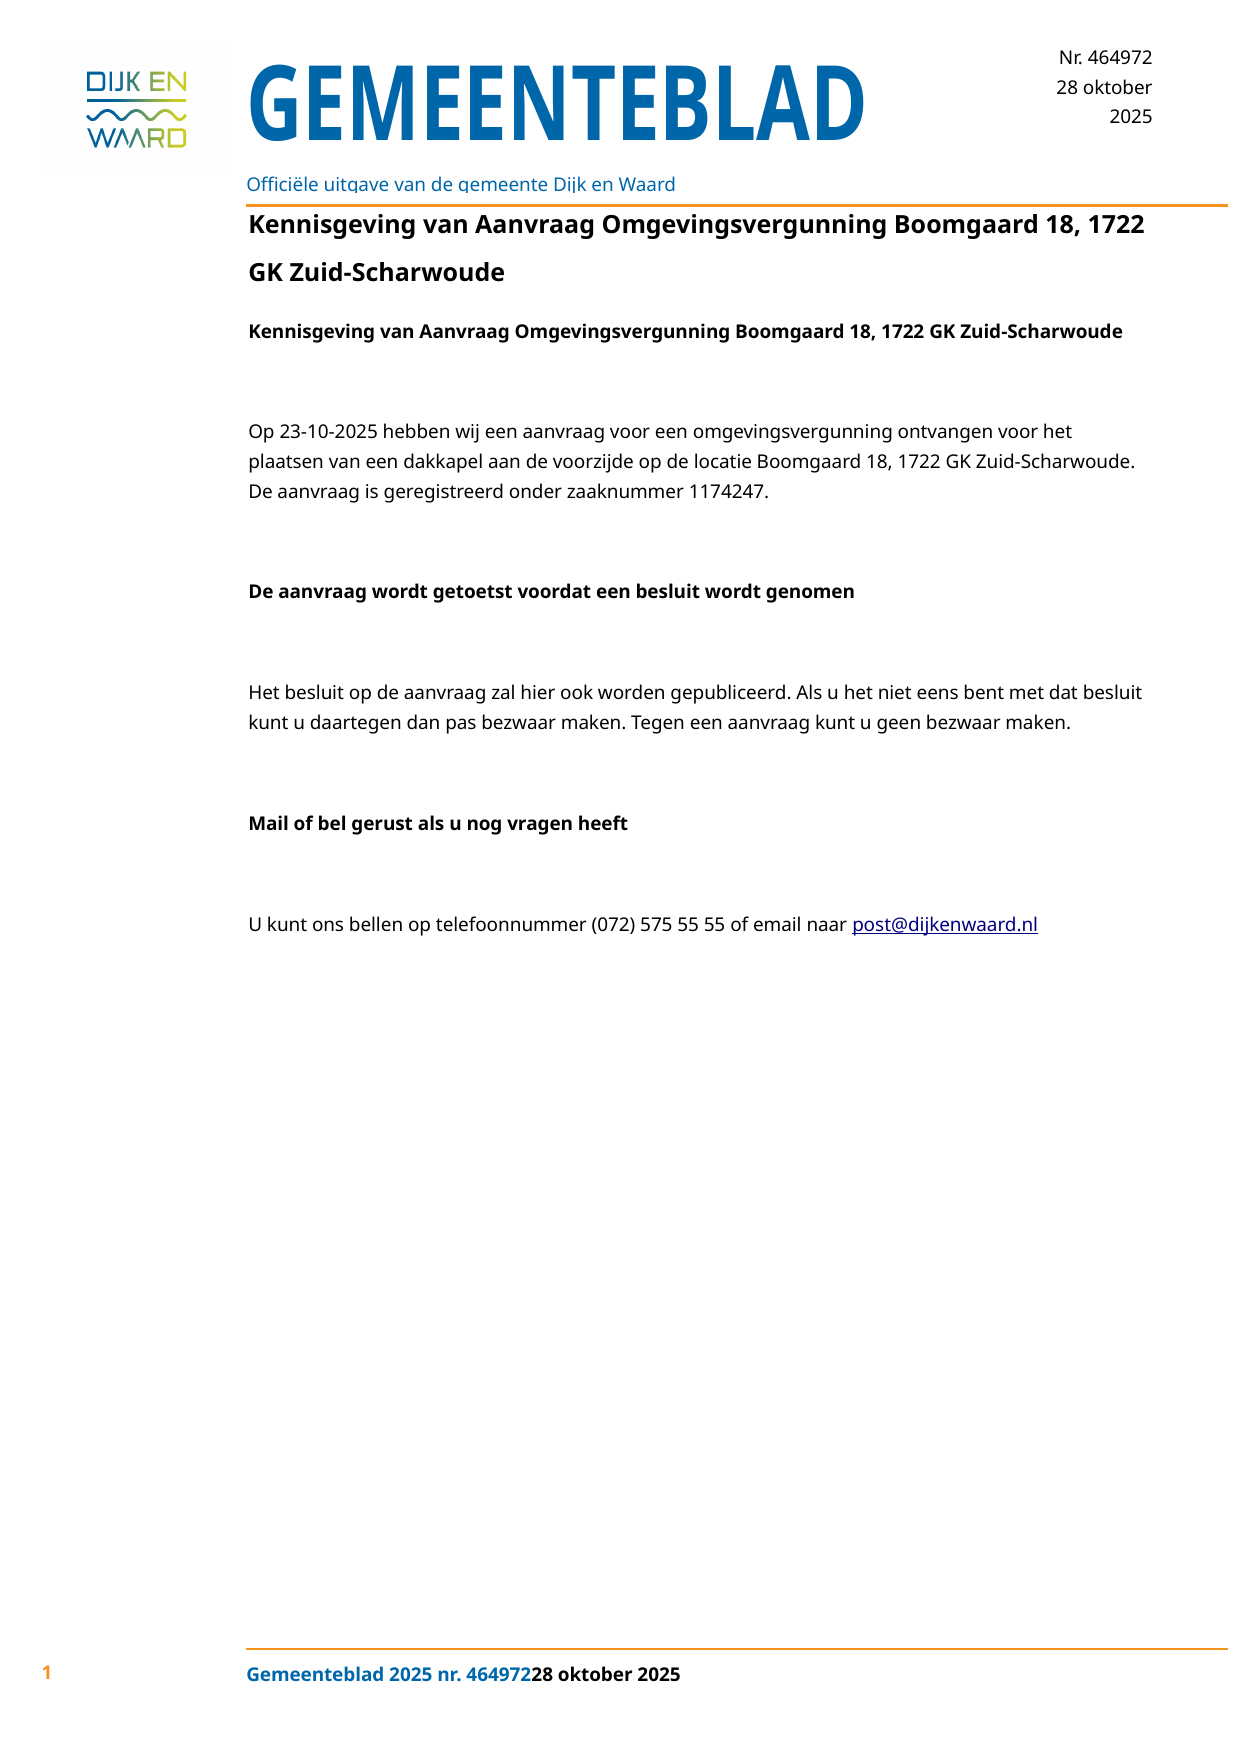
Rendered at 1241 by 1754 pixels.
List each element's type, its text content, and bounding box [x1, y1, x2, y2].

text De aanvraag wordt getoetst voordat een besluit wordt genomen [248, 579, 1152, 604]
text U kunt ons bellen op telefoonnummer (072) 575 55 55 of email naar post@dijkenwaard.nl [248, 911, 1152, 937]
text Het besluit op de aanvraag zal hier ook worden gepubliceerd. Als u het niet eens bent met dat besluit kunt u daartegen dan pas bezwaar maken. Tegen een aanvraag kunt u geen bezwaar maken. [248, 679, 1152, 735]
text Kennisgeving van Aanvraag Omgevingsvergunning Boomgaard 18, 1722 GK Zuid-Scharwoude [248, 207, 1152, 288]
text Op 23-10-2025 hebben wij een aanvraag voor een omgevingsvergunning ontvangen voor het plaatsen van een dakkapel aan de voorzijde op de locatie Boomgaard 18, 1722 GK Zuid-Scharwoude. De aanvraag is geregistreerd onder zaaknummer 1174247. [248, 419, 1152, 504]
text Mail of bel gerust als u nog vragen heeft [248, 810, 1152, 836]
text Kennisgeving van Aanvraag Omgevingsvergunning Boomgaard 18, 1722 GK Zuid-Scharwoude [248, 318, 1152, 344]
picture [41, 47, 231, 172]
